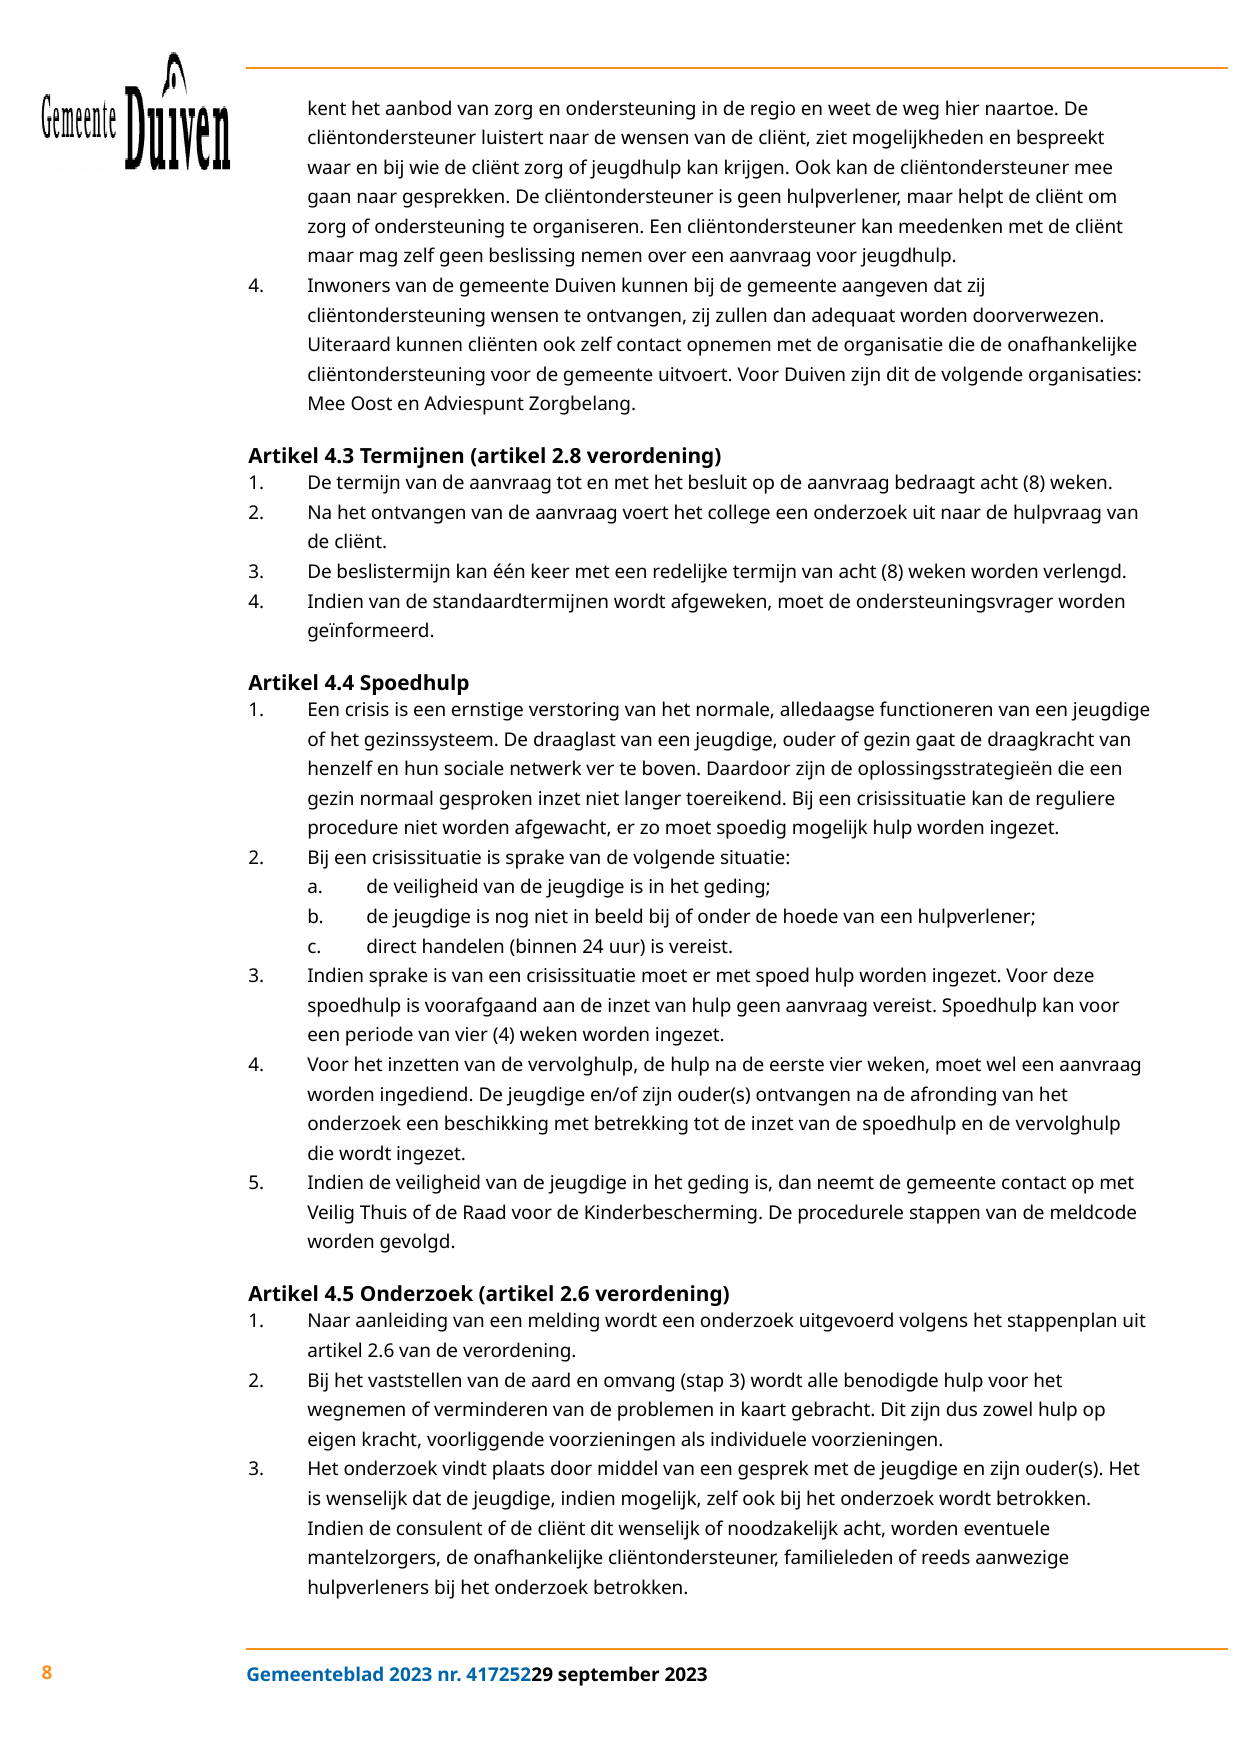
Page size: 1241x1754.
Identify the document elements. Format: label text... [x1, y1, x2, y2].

list Bij het vaststellen van de aard en omvang (stap 3) wordt alle benodigde hulp voor het wegnemen of verminderen van de problemen in kaart gebracht. Dit zijn dus zowel hulp op eigen kracht, voorliggende voorzieningen als individuele voorzieningen. [248, 1367, 1152, 1452]
list kent het aanbod van zorg en ondersteuning in de regio en weet de weg hier naartoe. De cliëntondersteuner luistert naar de wensen van de cliënt, ziet mogelijkheden en bespreekt waar en bij wie de cliënt zorg of jeugdhulp kan krijgen. Ook kan de cliëntondersteuner mee gaan naar gesprekken. De cliëntondersteuner is geen hulpverlener, maar helpt de cliënt om zorg of ondersteuning te organiseren. Een cliëntondersteuner kan meedenken met de cliënt maar mag zelf geen beslissing nemen over een aanvraag voor jeugdhulp. [248, 95, 1152, 268]
list Voor het inzetten van de vervolghulp, de hulp na de eerste vier weken, moet wel een aanvraag worden ingediend. De jeugdige en/of zijn ouder(s) ontvangen na de afronding van het onderzoek een beschikking met betrekking tot de inzet van de spoedhulp en de vervolghulp die wordt ingezet. [248, 1051, 1152, 1166]
list de veiligheid van de jeugdige is in het geding; [307, 874, 1152, 899]
text Artikel 4.3 Termijnen (artikel 2.8 verordening) [248, 441, 1152, 469]
list Na het ontvangen van de aanvraag voert het college een onderzoek uit naar de hulpvraag van de cliënt. [248, 499, 1152, 554]
list Indien de veiligheid van de jeugdige in het geding is, dan neemt de gemeente contact op met Veilig Thuis of de Raad voor de Kinderbescherming. De procedurele stappen van de meldcode worden gevolgd. [248, 1169, 1152, 1254]
list Indien sprake is van een crisissituatie moet er met spoed hulp worden ingezet. Voor deze spoedhulp is voorafgaand aan de inzet van hulp geen aanvraag vereist. Spoedhulp kan voor een periode van vier (4) weken worden ingezet. [248, 962, 1152, 1047]
text Artikel 4.5 Onderzoek (artikel 2.6 verordening) [248, 1279, 1152, 1308]
list De termijn van de aanvraag tot en met het besluit op de aanvraag bedraagt acht (8) weken. [248, 469, 1152, 495]
list Naar aanleiding van een melding wordt een onderzoek uitgevoerd volgens het stappenplan uit artikel 2.6 van de verordening. [248, 1308, 1152, 1363]
list Inwoners van de gemeente Duiven kunnen bij de gemeente aangeven dat zij cliëntondersteuning wensen te ontvangen, zij zullen dan adequaat worden doorverwezen. Uiteraard kunnen cliënten ook zelf contact opnemen met de organisatie die de onafhankelijke cliëntondersteuning voor de gemeente uitvoert. Voor Duiven zijn dit de volgende organisaties: Mee Oost en Adviespunt Zorgbelang. [248, 272, 1152, 416]
list Bij een crisissituatie is sprake van de volgende situatie: [248, 844, 1152, 870]
list direct handelen (binnen 24 uur) is vereist. [307, 933, 1152, 959]
list Het onderzoek vindt plaats door middel van een gesprek met de jeugdige en zijn ouder(s). Het is wenselijk dat de jeugdige, indien mogelijk, zelf ook bij het onderzoek wordt betrokken. Indien de consulent of de cliënt dit wenselijk of noodzakelijk acht, worden eventuele mantelzorgers, de onafhankelijke cliëntondersteuner, familieleden of reeds aanwezige hulpverleners bij het onderzoek betrokken. [248, 1456, 1152, 1599]
list Indien van de standaardtermijnen wordt afgeweken, moet de ondersteuningsvrager worden geïnformeerd. [248, 588, 1152, 643]
picture [41, 47, 231, 172]
list de jeugdige is nog niet in beeld bij of onder de hoede van een hulpverlener; [307, 903, 1152, 929]
text Artikel 4.4 Spoedhulp [248, 668, 1152, 696]
list De beslistermijn kan één keer met een redelijke termijn van acht (8) weken worden verlengd. [248, 558, 1152, 584]
list Een crisis is een ernstige verstoring van het normale, alledaagse functioneren van een jeugdige of het gezinssysteem. De draaglast van een jeugdige, ouder of gezin gaat de draagkracht van henzelf en hun sociale netwerk ver te boven. Daardoor zijn de oplossingsstrategieën die een gezin normaal gesproken inzet niet langer toereikend. Bij een crisissituatie kan de reguliere procedure niet worden afgewacht, er zo moet spoedig mogelijk hulp worden ingezet. [248, 696, 1152, 840]
